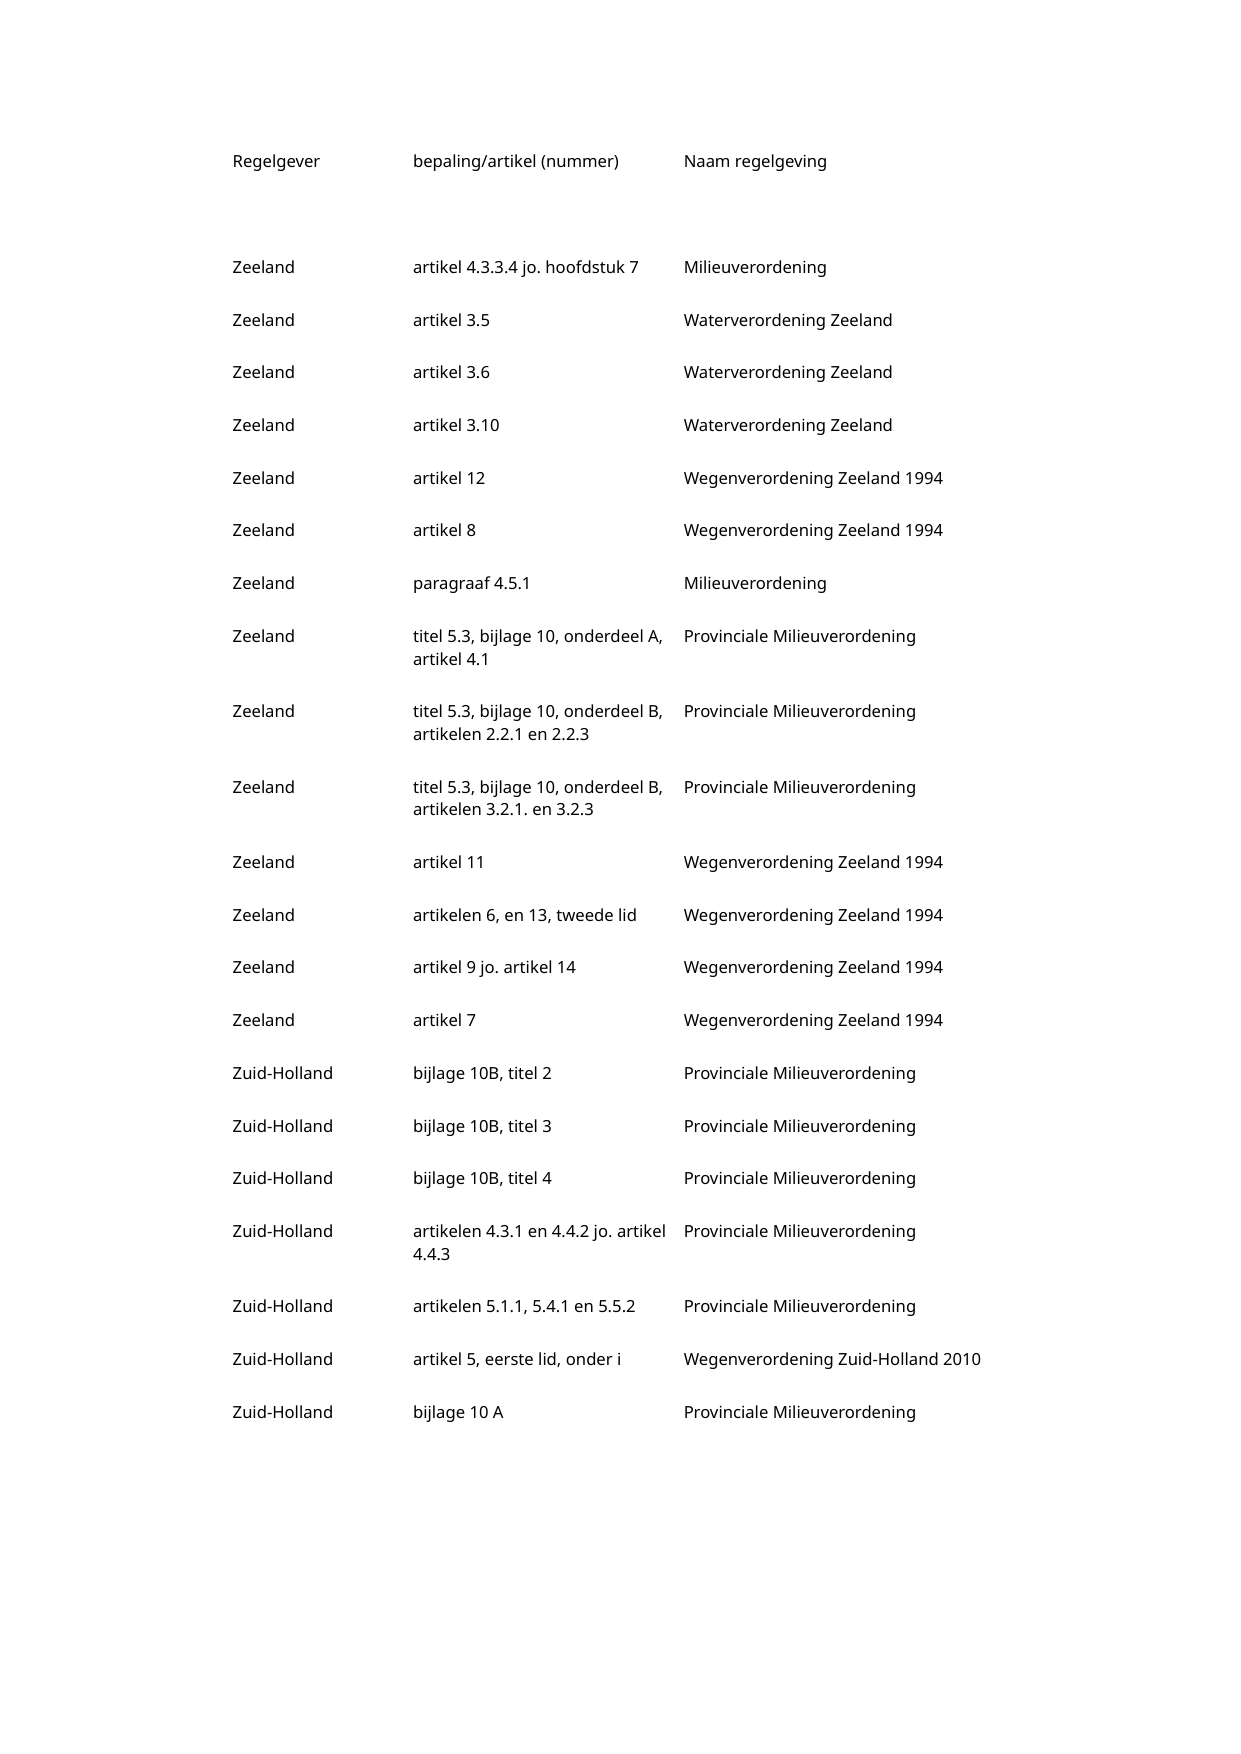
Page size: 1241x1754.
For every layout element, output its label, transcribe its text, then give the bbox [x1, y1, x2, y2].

table_cell Waterverordening Zeeland [684, 308, 1053, 361]
table_cell Wegenverordening Zuid-Holland 2010 [684, 1348, 1053, 1400]
table_cell titel 5.3, bijlage 10, onderdeel B, artikelen 3.2.1. en 3.2.3 [413, 775, 683, 851]
table_cell Wegenverordening Zeeland 1994 [684, 519, 1053, 572]
table_cell artikel 5, eerste lid, onder i [413, 1348, 683, 1400]
table_cell paragraaf 4.5.1 [413, 572, 683, 624]
table_cell artikelen 5.1.1, 5.4.1 en 5.5.2 [413, 1295, 683, 1348]
table_cell Milieuverordening [684, 572, 1053, 624]
table_cell [233, 203, 413, 255]
table_cell Waterverordening Zeeland [684, 414, 1053, 466]
table_cell Provinciale Milieuverordening [684, 1400, 1053, 1453]
table_cell Wegenverordening Zeeland 1994 [684, 466, 1053, 519]
table_header Regelgever [233, 150, 413, 203]
table_cell Provinciale Milieuverordening [684, 1295, 1053, 1348]
table_cell Wegenverordening Zeeland 1994 [684, 1009, 1053, 1061]
table_cell Waterverordening Zeeland [684, 361, 1053, 413]
table_cell Zuid-Holland [233, 1348, 413, 1400]
table_cell Zeeland [233, 700, 413, 775]
table_cell artikel 3.10 [413, 414, 683, 466]
table_cell bijlage 10B, titel 4 [413, 1167, 683, 1219]
table_cell bijlage 10B, titel 2 [413, 1061, 683, 1114]
table_cell Provinciale Milieuverordening [684, 1114, 1053, 1167]
table_cell Provinciale Milieuverordening [684, 1220, 1053, 1295]
table_cell artikel 7 [413, 1009, 683, 1061]
table_cell artikel 8 [413, 519, 683, 572]
table_cell Zuid-Holland [233, 1114, 413, 1167]
table_cell Zuid-Holland [233, 1400, 413, 1453]
table_cell Zeeland [233, 903, 413, 956]
table_cell artikel 4.3.3.4 jo. hoofdstuk 7 [413, 255, 683, 308]
table_cell artikelen 4.3.1 en 4.4.2 jo. artikel 4.4.3 [413, 1220, 683, 1295]
table_cell Zeeland [233, 1009, 413, 1061]
table_cell Zeeland [233, 572, 413, 624]
table_cell Provinciale Milieuverordening [684, 624, 1053, 700]
table_cell titel 5.3, bijlage 10, onderdeel B, artikelen 2.2.1 en 2.2.3 [413, 700, 683, 775]
table_cell Zeeland [233, 851, 413, 903]
table_cell artikelen 6, en 13, tweede lid [413, 903, 683, 956]
table_cell artikel 12 [413, 466, 683, 519]
table_cell Zuid-Holland [233, 1167, 413, 1219]
table_cell Zeeland [233, 414, 413, 466]
table_cell Zeeland [233, 624, 413, 700]
table_cell artikel 11 [413, 851, 683, 903]
table_header bepaling/artikel (nummer) [413, 150, 683, 203]
table_cell [413, 203, 683, 255]
table_cell artikel 3.5 [413, 308, 683, 361]
table_cell Provinciale Milieuverordening [684, 700, 1053, 775]
table_cell [684, 203, 1053, 255]
table_cell Milieuverordening [684, 255, 1053, 308]
table_cell Zeeland [233, 308, 413, 361]
table_cell Provinciale Milieuverordening [684, 775, 1053, 851]
table_cell Wegenverordening Zeeland 1994 [684, 956, 1053, 1009]
table_cell Zuid-Holland [233, 1061, 413, 1114]
table_cell Zeeland [233, 775, 413, 851]
table_cell Zeeland [233, 255, 413, 308]
table_cell titel 5.3, bijlage 10, onderdeel A, artikel 4.1 [413, 624, 683, 700]
table_cell Zeeland [233, 956, 413, 1009]
table_cell bijlage 10 A [413, 1400, 683, 1453]
table_cell Zeeland [233, 466, 413, 519]
table_cell artikel 9 jo. artikel 14 [413, 956, 683, 1009]
table_cell Zuid-Holland [233, 1295, 413, 1348]
table_cell bijlage 10B, titel 3 [413, 1114, 683, 1167]
table_cell Provinciale Milieuverordening [684, 1061, 1053, 1114]
table_cell Wegenverordening Zeeland 1994 [684, 903, 1053, 956]
table_header Naam regelgeving [684, 150, 1053, 203]
table_cell Zeeland [233, 361, 413, 413]
table_cell artikel 3.6 [413, 361, 683, 413]
table_cell Zeeland [233, 519, 413, 572]
table_cell Zuid-Holland [233, 1220, 413, 1295]
table_cell Provinciale Milieuverordening [684, 1167, 1053, 1219]
table_cell Wegenverordening Zeeland 1994 [684, 851, 1053, 903]
